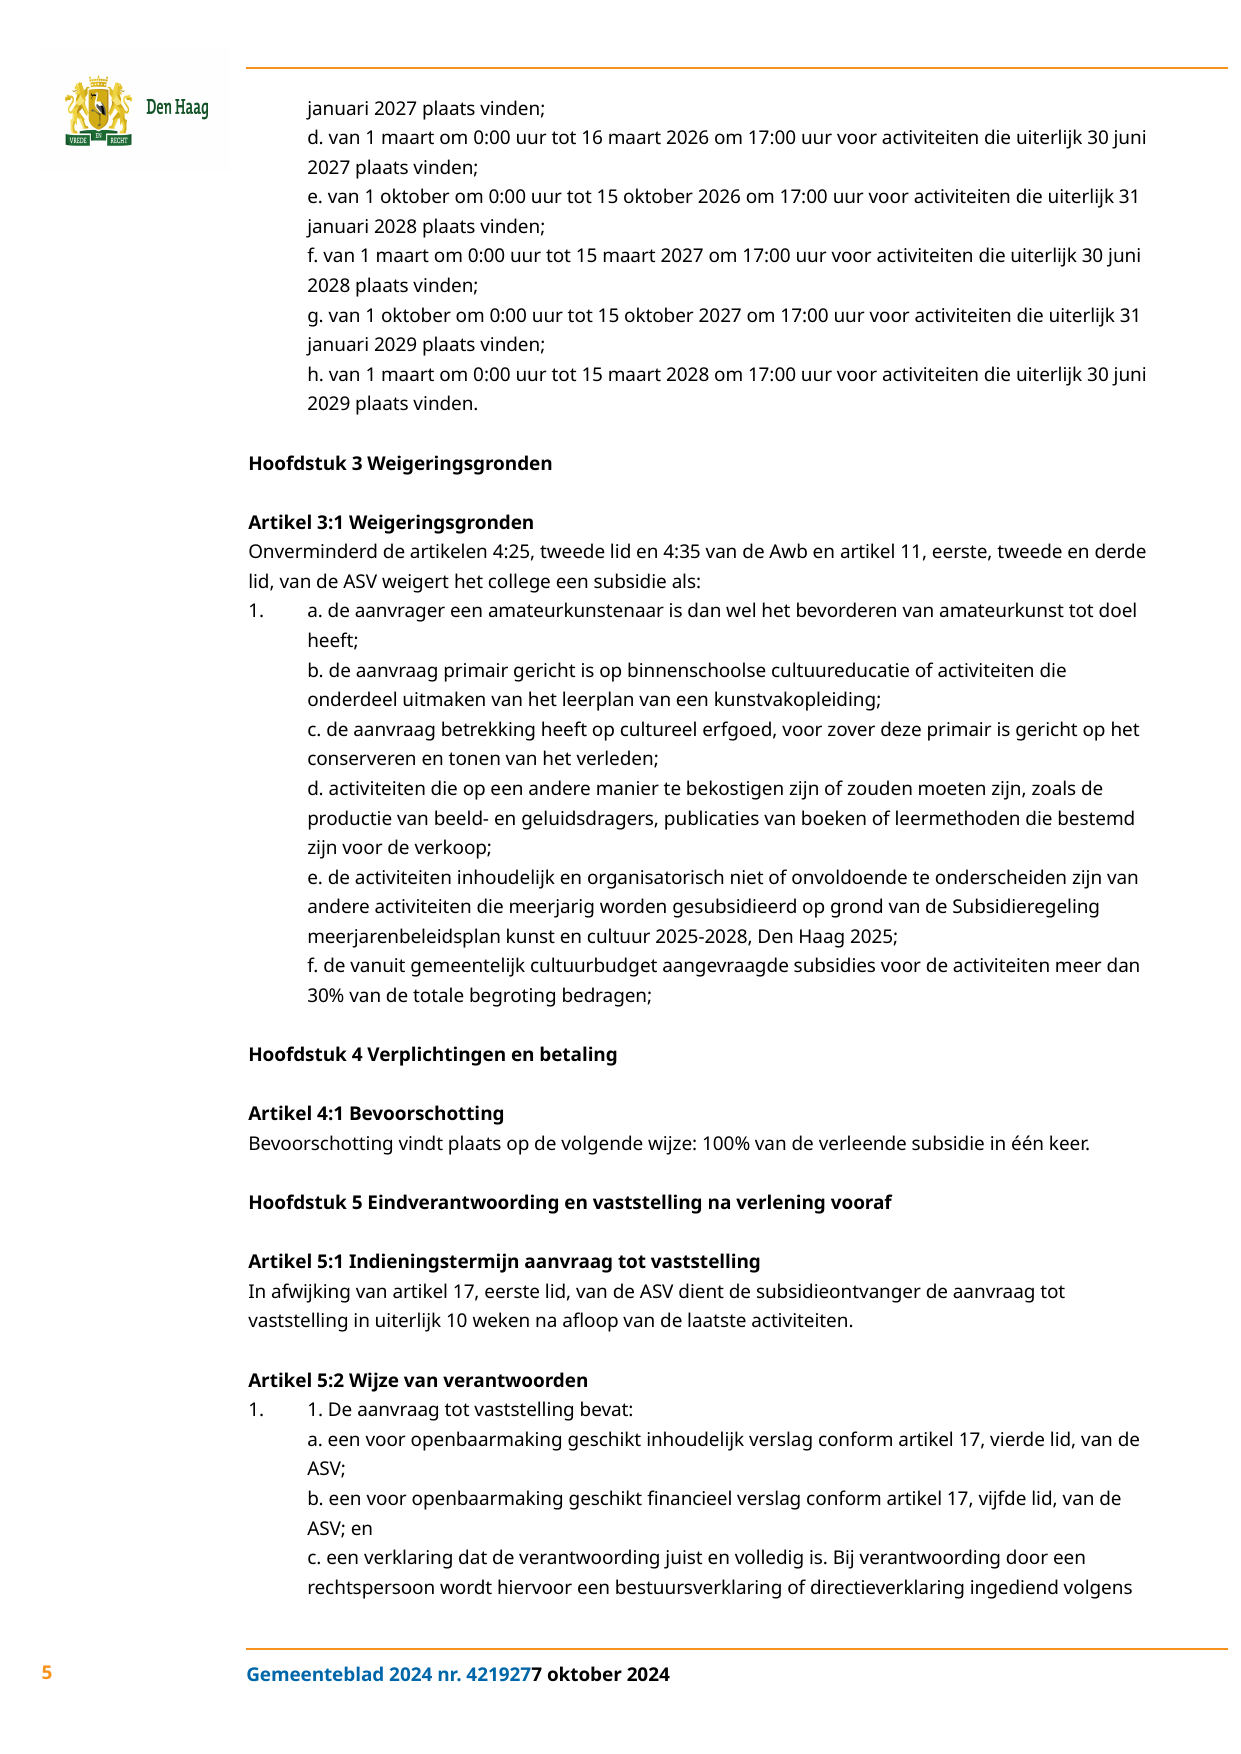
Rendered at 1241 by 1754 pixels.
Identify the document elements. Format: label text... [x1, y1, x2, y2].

text Artikel 3:1 Weigeringsgronden [248, 509, 1152, 535]
text Hoofdstuk 4 Verplichtingen en betaling [248, 1041, 1152, 1067]
list d. van 1 maart om 0:00 uur tot 16 maart 2026 om 17:00 uur voor activiteiten die uiterlijk 30 juni 2027 plaats vinden; [248, 124, 1152, 180]
text Artikel 5:2 Wijze van verantwoorden [248, 1367, 1152, 1393]
list h. van 1 maart om 0:00 uur tot 15 maart 2028 om 17:00 uur voor activiteiten die uiterlijk 30 juni 2029 plaats vinden. [248, 361, 1152, 416]
list c. de aanvraag betrekking heeft op cultureel erfgoed, voor zover deze primair is gericht op het conserveren en tonen van het verleden; [248, 716, 1152, 771]
text In afwijking van artikel 17, eerste lid, van de ASV dient de subsidieontvanger de aanvraag tot vaststelling in uiterlijk 10 weken na afloop van de laatste activiteiten. [248, 1278, 1152, 1333]
list e. de activiteiten inhoudelijk en organisatorisch niet of onvoldoende te onderscheiden zijn van andere activiteiten die meerjarig worden gesubsidieerd op grond van de Subsidieregeling meerjarenbeleidsplan kunst en cultuur 2025-2028, Den Haag 2025; [248, 864, 1152, 949]
text Artikel 5:1 Indieningstermijn aanvraag tot vaststelling [248, 1248, 1152, 1274]
list c. een verklaring dat de verantwoording juist en volledig is. Bij verantwoording door een rechtspersoon wordt hiervoor een bestuursverklaring of directieverklaring ingediend volgens [248, 1544, 1152, 1600]
list b. een voor openbaarmaking geschikt financieel verslag conform artikel 17, vijfde lid, van de ASV; en [248, 1485, 1152, 1541]
list a. een voor openbaarmaking geschikt inhoudelijk verslag conform artikel 17, vierde lid, van de ASV; [248, 1426, 1152, 1481]
text Bevoorschotting vindt plaats op de volgende wijze: 100% van de verleende subsidie in één keer. [248, 1130, 1152, 1156]
text Hoofdstuk 3 Weigeringsgronden [248, 450, 1152, 476]
text Hoofdstuk 5 Eindverantwoording en vaststelling na verlening vooraf [248, 1189, 1152, 1215]
list 1. De aanvraag tot vaststelling bevat: [248, 1396, 1152, 1422]
text Artikel 4:1 Bevoorschotting [248, 1101, 1152, 1126]
list e. van 1 oktober om 0:00 uur tot 15 oktober 2026 om 17:00 uur voor activiteiten die uiterlijk 31 januari 2028 plaats vinden; [248, 183, 1152, 239]
list januari 2027 plaats vinden; [248, 95, 1152, 121]
list b. de aanvraag primair gericht is op binnenschoolse cultuureducatie of activiteiten die onderdeel uitmaken van het leerplan van een kunstvakopleiding; [248, 657, 1152, 712]
picture [41, 47, 231, 172]
list f. de vanuit gemeentelijk cultuurbudget aangevraagde subsidies voor de activiteiten meer dan 30% van de totale begroting bedragen; [248, 953, 1152, 1008]
list d. activiteiten die op een andere manier te bekostigen zijn of zouden moeten zijn, zoals de productie van beeld- en geluidsdragers, publicaties van boeken of leermethoden die bestemd zijn voor de verkoop; [248, 775, 1152, 860]
list g. van 1 oktober om 0:00 uur tot 15 oktober 2027 om 17:00 uur voor activiteiten die uiterlijk 31 januari 2029 plaats vinden; [248, 302, 1152, 357]
list f. van 1 maart om 0:00 uur tot 15 maart 2027 om 17:00 uur voor activiteiten die uiterlijk 30 juni 2028 plaats vinden; [248, 243, 1152, 298]
text Onverminderd de artikelen 4:25, tweede lid en 4:35 van de Awb en artikel 11, eerste, tweede en derde lid, van de ASV weigert het college een subsidie als: [248, 538, 1152, 594]
list a. de aanvrager een amateurkunstenaar is dan wel het bevorderen van amateurkunst tot doel heeft; [248, 598, 1152, 653]
